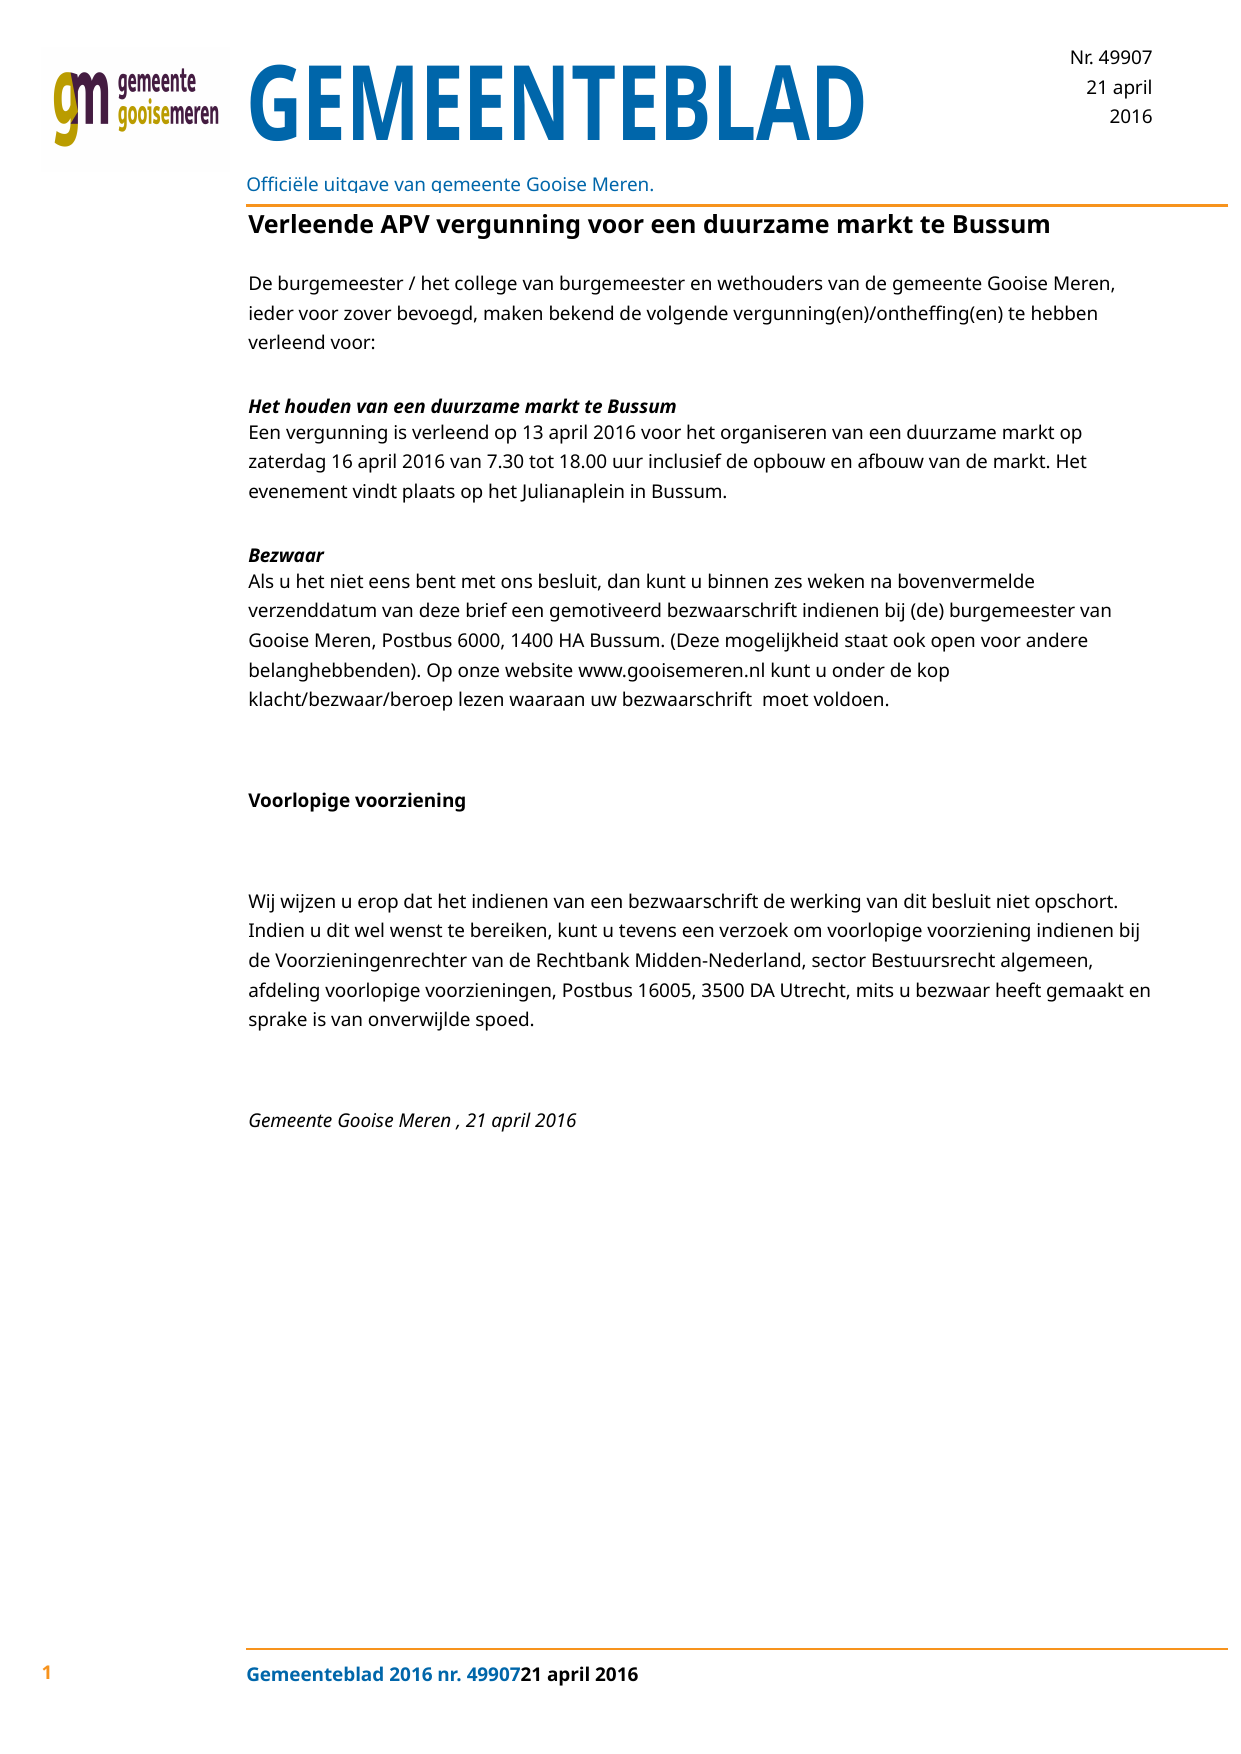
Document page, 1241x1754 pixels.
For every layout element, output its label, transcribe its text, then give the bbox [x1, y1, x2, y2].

text Verleende APV vergunning voor een duurzame markt te Bussum [248, 207, 1152, 241]
picture [41, 47, 231, 172]
text Een vergunning is verleend op 13 april 2016 voor het organiseren van een duurzame markt op zaterdag 16 april 2016 van 7.30 tot 18.00 uur inclusief de opbouw en afbouw van de markt. Het evenement vindt plaats op het Julianaplein in Bussum. [248, 419, 1152, 504]
text Het houden van een duurzame markt te Bussum [248, 393, 1152, 419]
text Voorlopige voorziening [248, 787, 1152, 813]
text Bezwaar [248, 542, 1152, 568]
text Wij wijzen u erop dat het indienen van een bezwaarschrift de werking van dit besluit niet opschort. Indien u dit wel wenst te bereiken, kunt u tevens een verzoek om voorlopige voorziening indienen bij de Voorzieningenrechter van de Rechtbank Midden-Nederland, sector Bestuursrecht algemeen, afdeling voorlopige voorzieningen, Postbus 16005, 3500 DA Utrecht, mits u bezwaar heeft gemaakt en sprake is van onverwijlde spoed. [248, 888, 1152, 1032]
text De burgemeester / het college van burgemeester en wethouders van de gemeente Gooise Meren, ieder voor zover bevoegd, maken bekend de volgende vergunning(en)/ontheffing(en) te hebben verleend voor: [248, 270, 1152, 355]
text Gemeente Gooise Meren , 21 april 2016 [248, 1107, 1152, 1133]
text Als u het niet eens bent met ons besluit, dan kunt u binnen zes weken na bovenvermelde verzenddatum van deze brief een gemotiveerd bezwaarschrift indienen bij (de) burgemeester van Gooise Meren, Postbus 6000, 1400 HA Bussum. (Deze mogelijkheid staat ook open voor andere belanghebbenden). Op onze website www.gooisemeren.nl kunt u onder de kop klacht/bezwaar/beroep lezen waaraan uw bezwaarschrift moet voldoen. [248, 568, 1152, 712]
